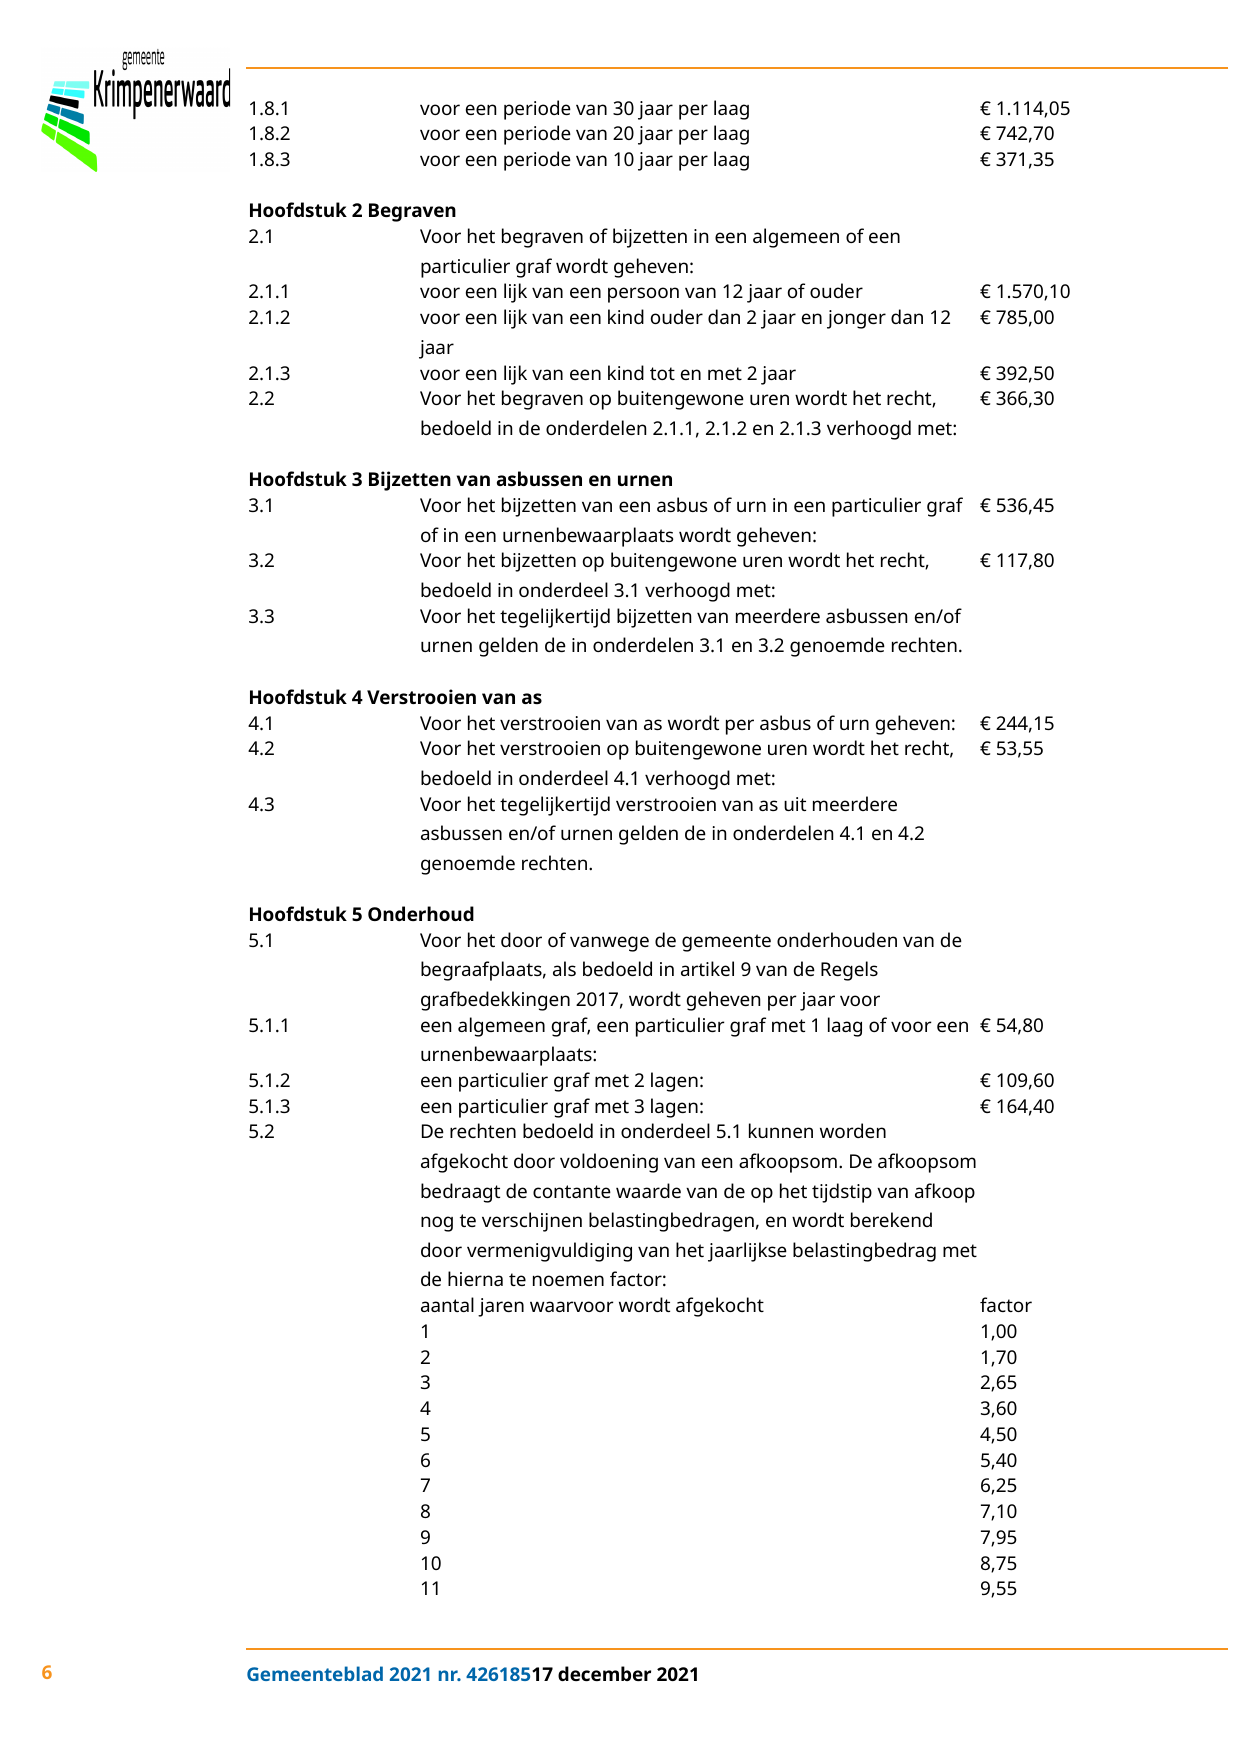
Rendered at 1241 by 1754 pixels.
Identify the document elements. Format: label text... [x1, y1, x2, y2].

table_cell een particulier graf met 3 lagen: [420, 1093, 980, 1119]
table_cell 6,25 [980, 1473, 1152, 1498]
table_cell 6 [420, 1447, 980, 1472]
table_cell [980, 224, 1152, 279]
table_cell € 117,80 [980, 548, 1152, 603]
table_cell 4,50 [980, 1421, 1152, 1447]
table_cell 1.8.2 [248, 121, 420, 146]
table_cell Voor het door of vanwege de gemeente onderhouden van de begraafplaats, als bedoeld in artikel 9 van de Regels grafbedekkingen 2017, wordt geheven per jaar voor [420, 927, 980, 1012]
table_cell € 244,15 [980, 710, 1152, 735]
table_cell [980, 603, 1152, 658]
table_cell factor [980, 1293, 1152, 1318]
table_cell 5.1.2 [248, 1067, 420, 1093]
table_cell 1.8.1 [248, 95, 420, 121]
table_cell aantal jaren waarvoor wordt afgekocht [420, 1293, 980, 1318]
table_cell [248, 1473, 420, 1498]
table_cell 7,10 [980, 1498, 1152, 1524]
table_cell 2.1.1 [248, 279, 420, 304]
table_cell een algemeen graf, een particulier graf met 1 laag of voor een urnenbewaarplaats: [420, 1012, 980, 1067]
table_cell € 536,45 [980, 492, 1152, 548]
table_cell Hoofdstuk 5 Onderhoud [248, 901, 1152, 927]
table_cell 2.2 [248, 386, 420, 441]
table_cell 2,65 [980, 1370, 1152, 1395]
table_cell De rechten bedoeld in onderdeel 5.1 kunnen worden afgekocht door voldoening van een afkoopsom. De afkoopsom bedraagt de contante waarde van de op het tijdstip van afkoop nog te verschijnen belastingbedragen, en wordt berekend door vermenigvuldiging van het jaarlijkse belastingbedrag met de hierna te noemen factor: [420, 1119, 980, 1292]
table_cell Hoofdstuk 2 Begraven [248, 198, 1152, 223]
table_cell 2.1 [248, 224, 420, 279]
table_cell [248, 1550, 420, 1575]
table_cell [248, 1344, 420, 1369]
table_cell € 392,50 [980, 360, 1152, 386]
table_cell Voor het verstrooien van as wordt per asbus of urn geheven: [420, 710, 980, 735]
table_cell een particulier graf met 2 lagen: [420, 1067, 980, 1093]
table_cell [248, 1575, 420, 1601]
table_cell [248, 441, 1152, 467]
table_cell [248, 1421, 420, 1447]
table_cell [248, 1498, 420, 1524]
table_cell voor een lijk van een kind tot en met 2 jaar [420, 360, 980, 386]
table_cell 9,55 [980, 1575, 1152, 1601]
table_cell 4 [420, 1395, 980, 1421]
table_cell voor een periode van 20 jaar per laag [420, 121, 980, 146]
table_cell € 164,40 [980, 1093, 1152, 1119]
table_cell [248, 172, 1152, 198]
table_cell 9 [420, 1524, 980, 1550]
table_cell voor een periode van 10 jaar per laag [420, 146, 980, 172]
table_cell [248, 876, 1152, 901]
table_cell [248, 1447, 420, 1472]
table_cell 7,95 [980, 1524, 1152, 1550]
table_cell 1,70 [980, 1344, 1152, 1369]
table_cell 1 [420, 1318, 980, 1344]
table_cell 11 [420, 1575, 980, 1601]
table_cell 3.2 [248, 548, 420, 603]
table_cell [248, 658, 1152, 684]
table_cell [248, 1524, 420, 1550]
table_cell € 366,30 [980, 386, 1152, 441]
table_cell 8 [420, 1498, 980, 1524]
table_cell € 53,55 [980, 735, 1152, 791]
table_cell € 371,35 [980, 146, 1152, 172]
table_cell 3 [420, 1370, 980, 1395]
table_cell € 785,00 [980, 305, 1152, 360]
table_cell 4.1 [248, 710, 420, 735]
table_cell [248, 1395, 420, 1421]
table_cell € 1.570,10 [980, 279, 1152, 304]
table_cell 4.3 [248, 791, 420, 876]
table_cell [248, 1293, 420, 1318]
table_cell Voor het begraven op buitengewone uren wordt het recht, bedoeld in de onderdelen 2.1.1, 2.1.2 en 2.1.3 verhoogd met: [420, 386, 980, 441]
table_cell Voor het bijzetten op buitengewone uren wordt het recht, bedoeld in onderdeel 3.1 verhoogd met: [420, 548, 980, 603]
table_cell voor een periode van 30 jaar per laag [420, 95, 980, 121]
table_cell € 1.114,05 [980, 95, 1152, 121]
table_cell [248, 1370, 420, 1395]
table_cell € 742,70 [980, 121, 1152, 146]
table_cell Voor het verstrooien op buitengewone uren wordt het recht, bedoeld in onderdeel 4.1 verhoogd met: [420, 735, 980, 791]
table_cell voor een lijk van een kind ouder dan 2 jaar en jonger dan 12 jaar [420, 305, 980, 360]
table_cell 4.2 [248, 735, 420, 791]
table_cell 5,40 [980, 1447, 1152, 1472]
table_cell Voor het bijzetten van een asbus of urn in een particulier graf of in een urnenbewaarplaats wordt geheven: [420, 492, 980, 548]
table_cell 5.1.3 [248, 1093, 420, 1119]
table_cell [248, 1318, 420, 1344]
table_cell Voor het begraven of bijzetten in een algemeen of een particulier graf wordt geheven: [420, 224, 980, 279]
picture [41, 47, 231, 172]
table_cell Voor het tegelijkertijd verstrooien van as uit meerdere asbussen en/of urnen gelden de in onderdelen 4.1 en 4.2 genoemde rechten. [420, 791, 980, 876]
table_cell 5.1.1 [248, 1012, 420, 1067]
table_cell 10 [420, 1550, 980, 1575]
table_cell [980, 791, 1152, 876]
table_cell 3.1 [248, 492, 420, 548]
table_cell voor een lijk van een persoon van 12 jaar of ouder [420, 279, 980, 304]
table_cell 7 [420, 1473, 980, 1498]
table_cell 5.2 [248, 1119, 420, 1292]
table_cell 3.3 [248, 603, 420, 658]
table_cell [980, 1119, 1152, 1292]
table_cell 1.8.3 [248, 146, 420, 172]
table_cell 5 [420, 1421, 980, 1447]
table_cell 2.1.2 [248, 305, 420, 360]
table_cell 3,60 [980, 1395, 1152, 1421]
table_cell [980, 927, 1152, 1012]
table_cell € 109,60 [980, 1067, 1152, 1093]
table_cell 1,00 [980, 1318, 1152, 1344]
table_cell 2.1.3 [248, 360, 420, 386]
table_cell 5.1 [248, 927, 420, 1012]
table_cell 8,75 [980, 1550, 1152, 1575]
table_cell € 54,80 [980, 1012, 1152, 1067]
table_cell Hoofdstuk 4 Verstrooien van as [248, 684, 1152, 710]
table_cell Voor het tegelijkertijd bijzetten van meerdere asbussen en/of urnen gelden de in onderdelen 3.1 en 3.2 genoemde rechten. [420, 603, 980, 658]
table_cell 2 [420, 1344, 980, 1369]
table_cell Hoofdstuk 3 Bijzetten van asbussen en urnen [248, 467, 1152, 492]
